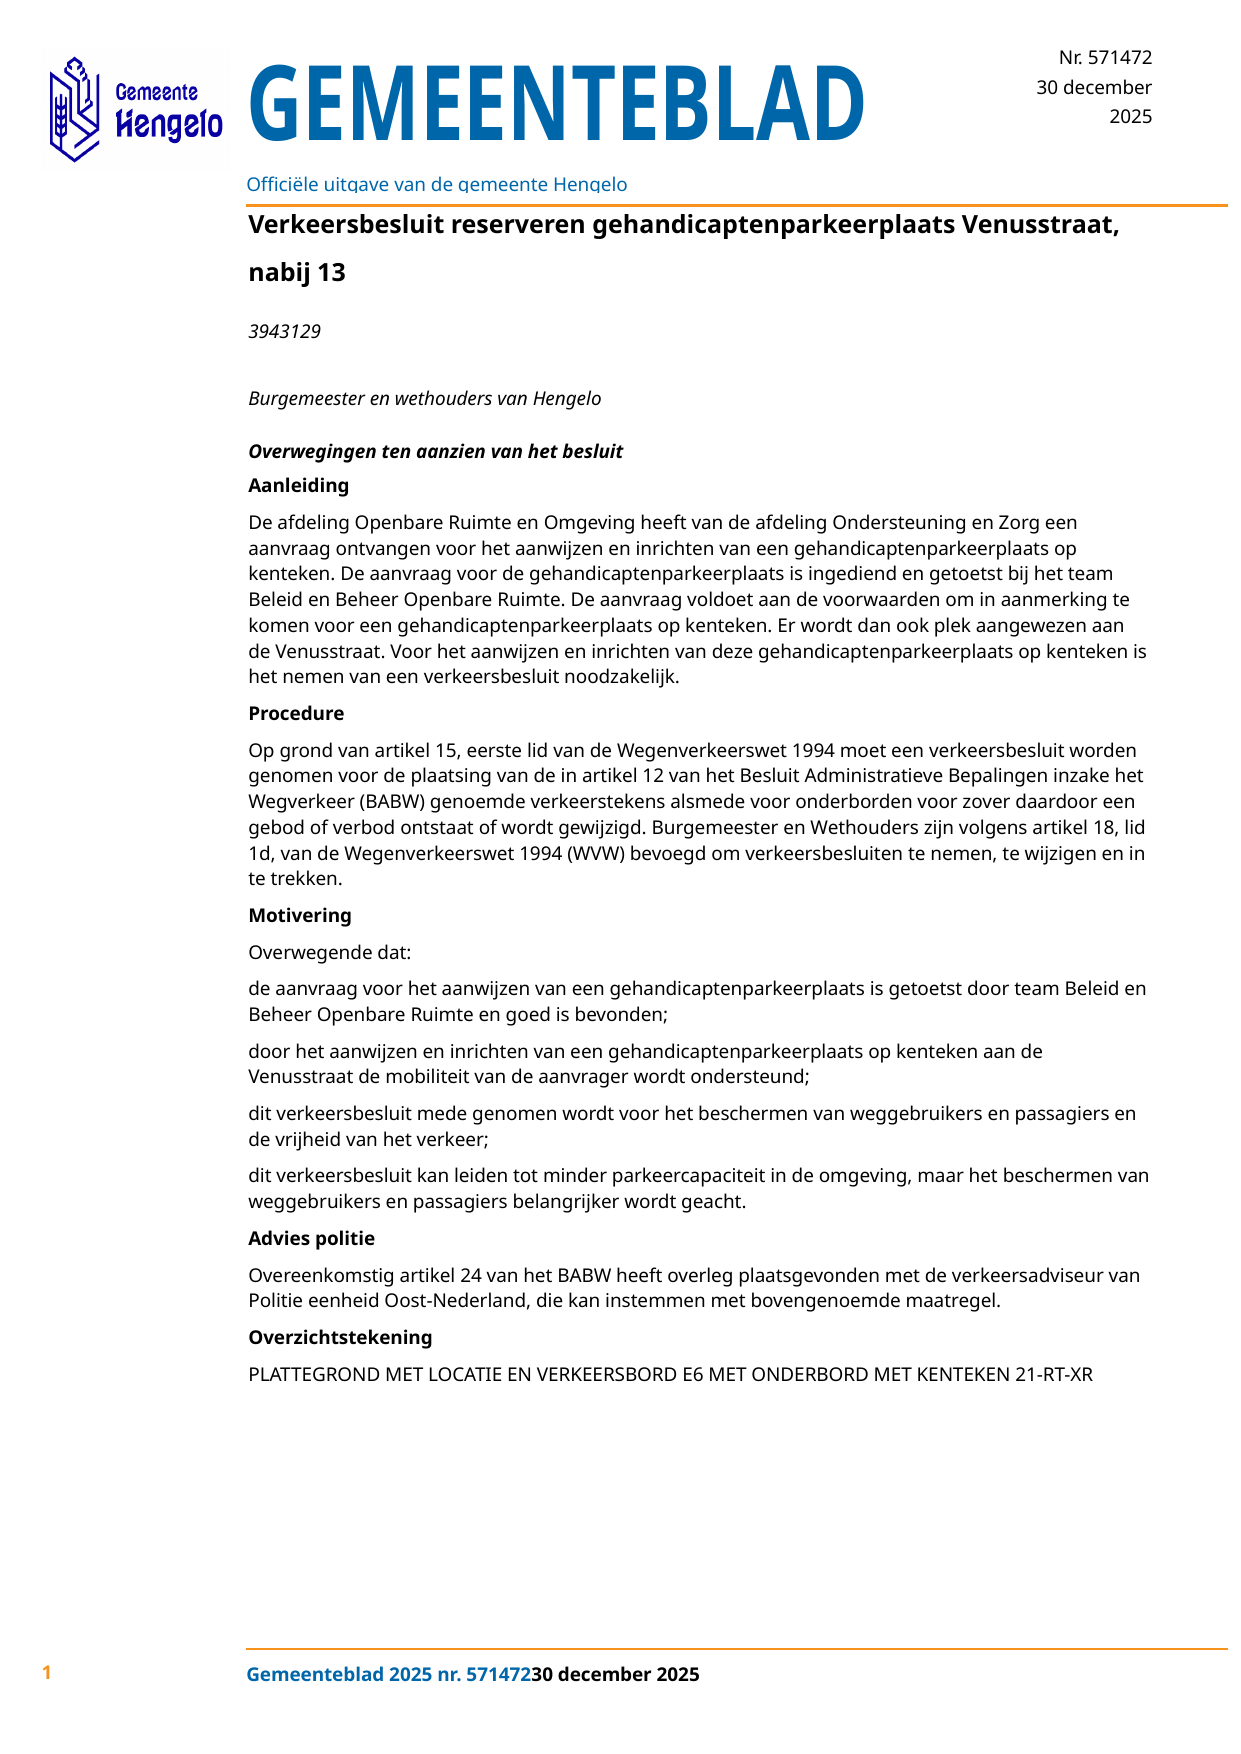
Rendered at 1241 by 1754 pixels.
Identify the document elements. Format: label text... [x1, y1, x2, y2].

text Burgemeester en wethouders van Hengelo [248, 386, 1152, 411]
text Overwegende dat: [248, 939, 1152, 964]
text Advies politie [248, 1225, 1152, 1251]
text door het aanwijzen en inrichten van een gehandicaptenparkeerplaats op kenteken aan de Venusstraat de mobiliteit van de aanvrager wordt ondersteund; [248, 1038, 1152, 1089]
text Op grond van artikel 15, eerste lid van de Wegenverkeerswet 1994 moet een verkeersbesluit worden genomen voor de plaatsing van de in artikel 12 van het Besluit Administratieve Bepalingen inzake het Wegverkeer (BABW) genoemde verkeerstekens alsmede voor onderborden voor zover daardoor een gebod of verbod ontstaat of wordt gewijzigd. Burgemeester en Wethouders zijn volgens artikel 18, lid 1d, van de Wegenverkeerswet 1994 (WVW) bevoegd om verkeersbesluiten te nemen, te wijzigen en in te trekken. [248, 737, 1152, 891]
text Motivering [248, 902, 1152, 928]
text Overzichtstekening [248, 1324, 1152, 1350]
text Aanleiding [248, 472, 1152, 498]
text Procedure [248, 700, 1152, 726]
text Verkeersbesluit reserveren gehandicaptenparkeerplaats Venusstraat, nabij 13 [248, 207, 1152, 288]
text De afdeling Openbare Ruimte en Omgeving heeft van de afdeling Ondersteuning en Zorg een aanvraag ontvangen voor het aanwijzen en inrichten van een gehandicaptenparkeerplaats op kenteken. De aanvraag voor de gehandicaptenparkeerplaats is ingediend en getoetst bij het team Beleid en Beheer Openbare Ruimte. De aanvraag voldoet aan de voorwaarden om in aanmerking te komen voor een gehandicaptenparkeerplaats op kenteken. Er wordt dan ook plek aangewezen aan de Venusstraat. Voor het aanwijzen en inrichten van deze gehandicaptenparkeerplaats op kenteken is het nemen van een verkeersbesluit noodzakelijk. [248, 509, 1152, 689]
text dit verkeersbesluit kan leiden tot minder parkeercapaciteit in de omgeving, maar het beschermen van weggebruikers en passagiers belangrijker wordt geacht. [248, 1163, 1152, 1214]
text dit verkeersbesluit mede genomen wordt voor het beschermen van weggebruikers en passagiers en de vrijheid van het verkeer; [248, 1100, 1152, 1152]
text 3943129 [248, 318, 1152, 344]
text de aanvraag voor het aanwijzen van een gehandicaptenparkeerplaats is getoetst door team Beleid en Beheer Openbare Ruimte en goed is bevonden; [248, 976, 1152, 1027]
text PLATTEGROND MET LOCATIE EN VERKEERSBORD E6 MET ONDERBORD MET KENTEKEN 21-RT-XR [248, 1361, 1152, 1387]
text Overwegingen ten aanzien van het besluit [248, 438, 1152, 464]
text Overeenkomstig artikel 24 van het BABW heeft overleg plaatsgevonden met de verkeersadviseur van Politie eenheid Oost-Nederland, die kan instemmen met bovengenoemde maatregel. [248, 1262, 1152, 1313]
picture [41, 47, 231, 172]
